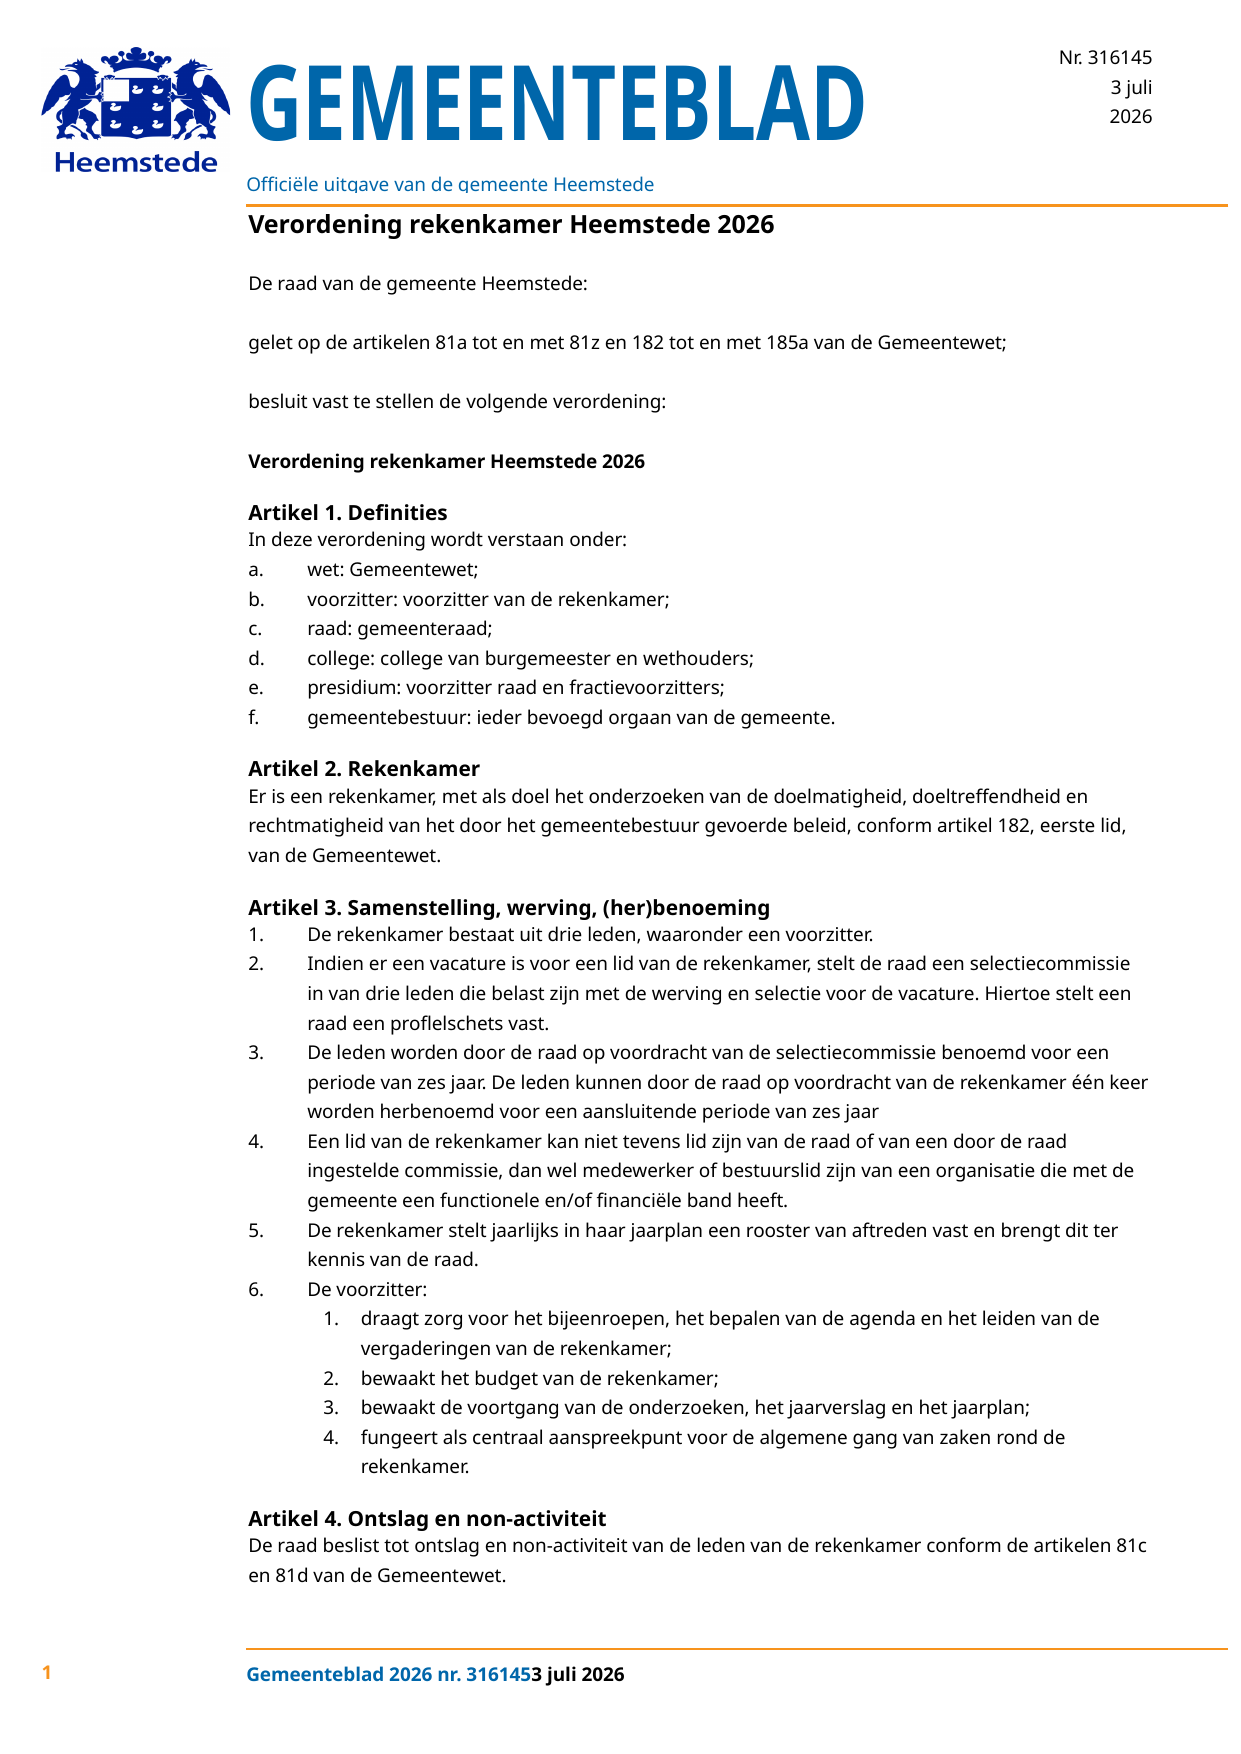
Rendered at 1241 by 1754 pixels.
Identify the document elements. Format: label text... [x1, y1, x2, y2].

text Artikel 2. Rekenkamer [248, 754, 1152, 783]
list De rekenkamer stelt jaarlijks in haar jaarplan een rooster van aftreden vast en brengt dit ter kennis van de raad. [248, 1217, 1152, 1272]
list fungeert als centraal aanspreekpunt voor de algemene gang van zaken rond de rekenkamer. [323, 1424, 1152, 1479]
list voorzitter: voorzitter van de rekenkamer; [248, 586, 1152, 612]
text Verordening rekenkamer Heemstede 2026 [248, 448, 1152, 473]
list Indien er een vacature is voor een lid van de rekenkamer, stelt de raad een selectiecommissie in van drie leden die belast zijn met de werving en selectie voor de vacature. Hiertoe stelt een raad een proflelschets vast. [248, 951, 1152, 1036]
list draagt zorg voor het bijeenroepen, het bepalen van de agenda en het leiden van de vergaderingen van de rekenkamer; [323, 1306, 1152, 1361]
list presidium: voorzitter raad en fractievoorzitters; [248, 674, 1152, 700]
text In deze verordening wordt verstaan onder: [248, 527, 1152, 552]
list De rekenkamer bestaat uit drie leden, waaronder een voorzitter. [248, 921, 1152, 947]
text Artikel 3. Samenstelling, werving, (her)benoeming [248, 893, 1152, 921]
text Artikel 1. Definities [248, 498, 1152, 527]
list college: college van burgemeester en wethouders; [248, 645, 1152, 671]
text De raad van de gemeente Heemstede: [248, 270, 1152, 296]
list bewaakt het budget van de rekenkamer; [323, 1365, 1152, 1391]
text gelet op de artikelen 81a tot en met 81z en 182 tot en met 185a van de Gemeentewet; [248, 329, 1152, 355]
text Er is een rekenkamer, met als doel het onderzoeken van de doelmatigheid, doeltreffendheid en rechtmatigheid van het door het gemeentebestuur gevoerde beleid, conform artikel 182, eerste lid, van de Gemeentewet. [248, 783, 1152, 868]
list gemeentebestuur: ieder bevoegd orgaan van de gemeente. [248, 704, 1152, 730]
list bewaakt de voortgang van de onderzoeken, het jaarverslag en het jaarplan; [323, 1394, 1152, 1420]
text De raad beslist tot ontslag en non-activiteit van de leden van de rekenkamer conform de artikelen 81c en 81d van de Gemeentewet. [248, 1532, 1152, 1588]
picture [41, 47, 231, 172]
list De voorzitter: [248, 1276, 1152, 1302]
list Een lid van de rekenkamer kan niet tevens lid zijn van de raad of van een door de raad ingestelde commissie, dan wel medewerker of bestuurslid zijn van een organisatie die met de gemeente een functionele en/of financiële band heeft. [248, 1128, 1152, 1213]
text Artikel 4. Ontslag en non-activiteit [248, 1504, 1152, 1532]
text besluit vast te stellen de volgende verordening: [248, 389, 1152, 414]
list raad: gemeenteraad; [248, 615, 1152, 641]
text Verordening rekenkamer Heemstede 2026 [248, 207, 1152, 241]
list wet: Gemeentewet; [248, 556, 1152, 582]
list De leden worden door de raad op voordracht van de selectiecommissie benoemd voor een periode van zes jaar. De leden kunnen door de raad op voordracht van de rekenkamer één keer worden herbenoemd voor een aansluitende periode van zes jaar [248, 1039, 1152, 1124]
